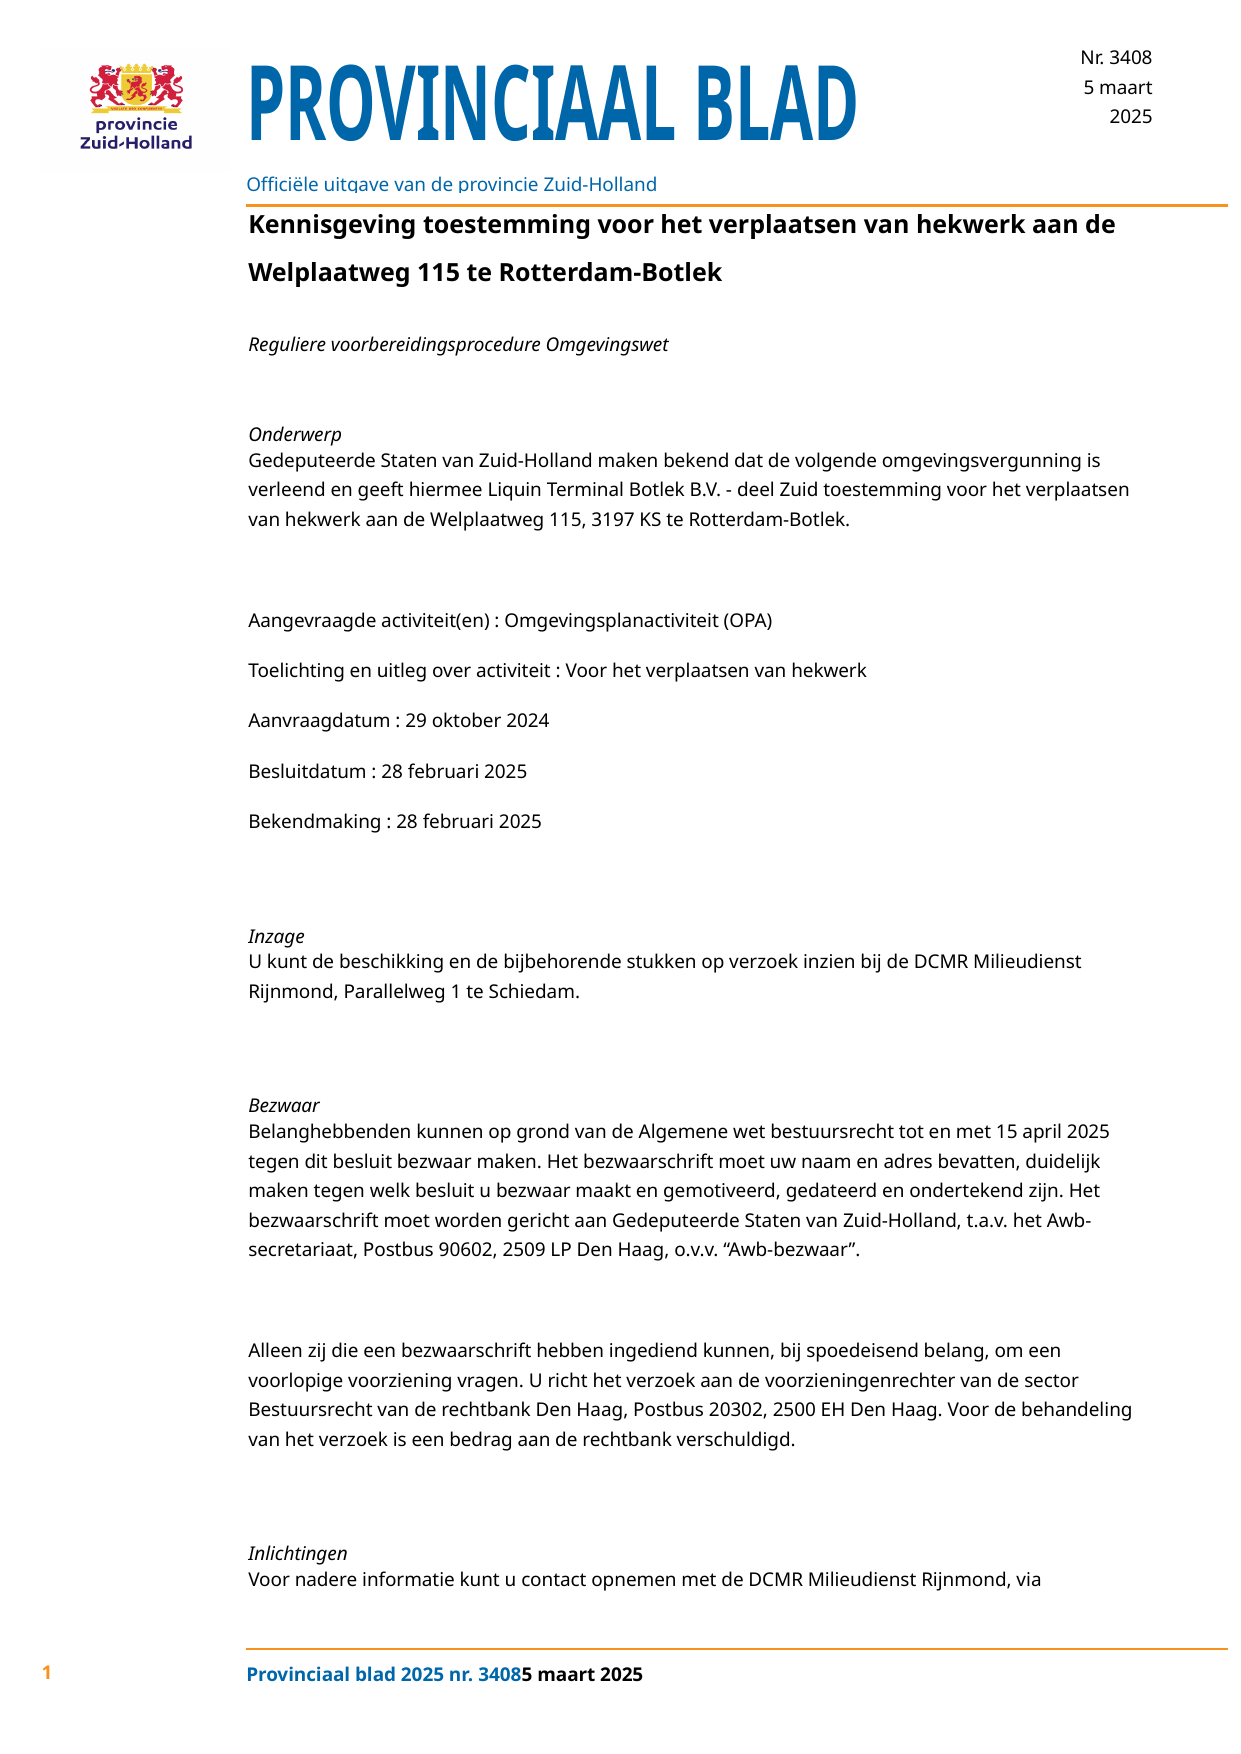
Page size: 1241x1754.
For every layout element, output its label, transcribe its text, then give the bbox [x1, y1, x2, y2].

text Aanvraagdatum : 29 oktober 2024 [248, 708, 1152, 733]
text Voor nadere informatie kunt u contact opnemen met de DCMR Milieudienst Rijnmond, via [248, 1566, 1152, 1592]
text U kunt de beschikking en de bijbehorende stukken op verzoek inzien bij de DCMR Milieudienst Rijnmond, Parallelweg 1 te Schiedam. [248, 949, 1152, 1004]
text Bekendmaking : 28 februari 2025 [248, 808, 1152, 834]
text Reguliere voorbereidingsprocedure Omgevingswet [248, 331, 1152, 357]
text Alleen zij die een bezwaarschrift hebben ingediend kunnen, bij spoedeisend belang, om een voorlopige voorziening vragen. U richt het verzoek aan de voorzieningenrechter van de sector Bestuursrecht van de rechtbank Den Haag, Postbus 20302, 2500 EH Den Haag. Voor de behandeling van het verzoek is een bedrag aan de rechtbank verschuldigd. [248, 1337, 1152, 1452]
text Onderwerp [248, 421, 1152, 447]
text Bezwaar [248, 1093, 1152, 1118]
text Inzage [248, 923, 1152, 949]
text Besluitdatum : 28 februari 2025 [248, 758, 1152, 784]
text Toelichting en uitleg over activiteit : Voor het verplaatsen van hekwerk [248, 657, 1152, 683]
text Inlichtingen [248, 1541, 1152, 1566]
text Belanghebbenden kunnen op grond van de Algemene wet bestuursrecht tot en met 15 april 2025 tegen dit besluit bezwaar maken. Het bezwaarschrift moet uw naam en adres bevatten, duidelijk maken tegen welk besluit u bezwaar maakt en gemotiveerd, gedateerd en ondertekend zijn. Het bezwaarschrift moet worden gericht aan Gedeputeerde Staten van Zuid-Holland, t.a.v. het Awb-secretariaat, Postbus 90602, 2509 LP Den Haag, o.v.v. “Awb-bezwaar”. [248, 1118, 1152, 1262]
text Gedeputeerde Staten van Zuid-Holland maken bekend dat de volgende omgevingsvergunning is verleend en geeft hiermee Liquin Terminal Botlek B.V. - deel Zuid toestemming voor het verplaatsen van hekwerk aan de Welplaatweg 115, 3197 KS te Rotterdam-Botlek. [248, 447, 1152, 532]
text Aangevraagde activiteit(en) : Omgevingsplanactiviteit (OPA) [248, 607, 1152, 633]
text Kennisgeving toestemming voor het verplaatsen van hekwerk aan de Welplaatweg 115 te Rotterdam-Botlek [248, 207, 1152, 288]
picture [41, 47, 231, 172]
